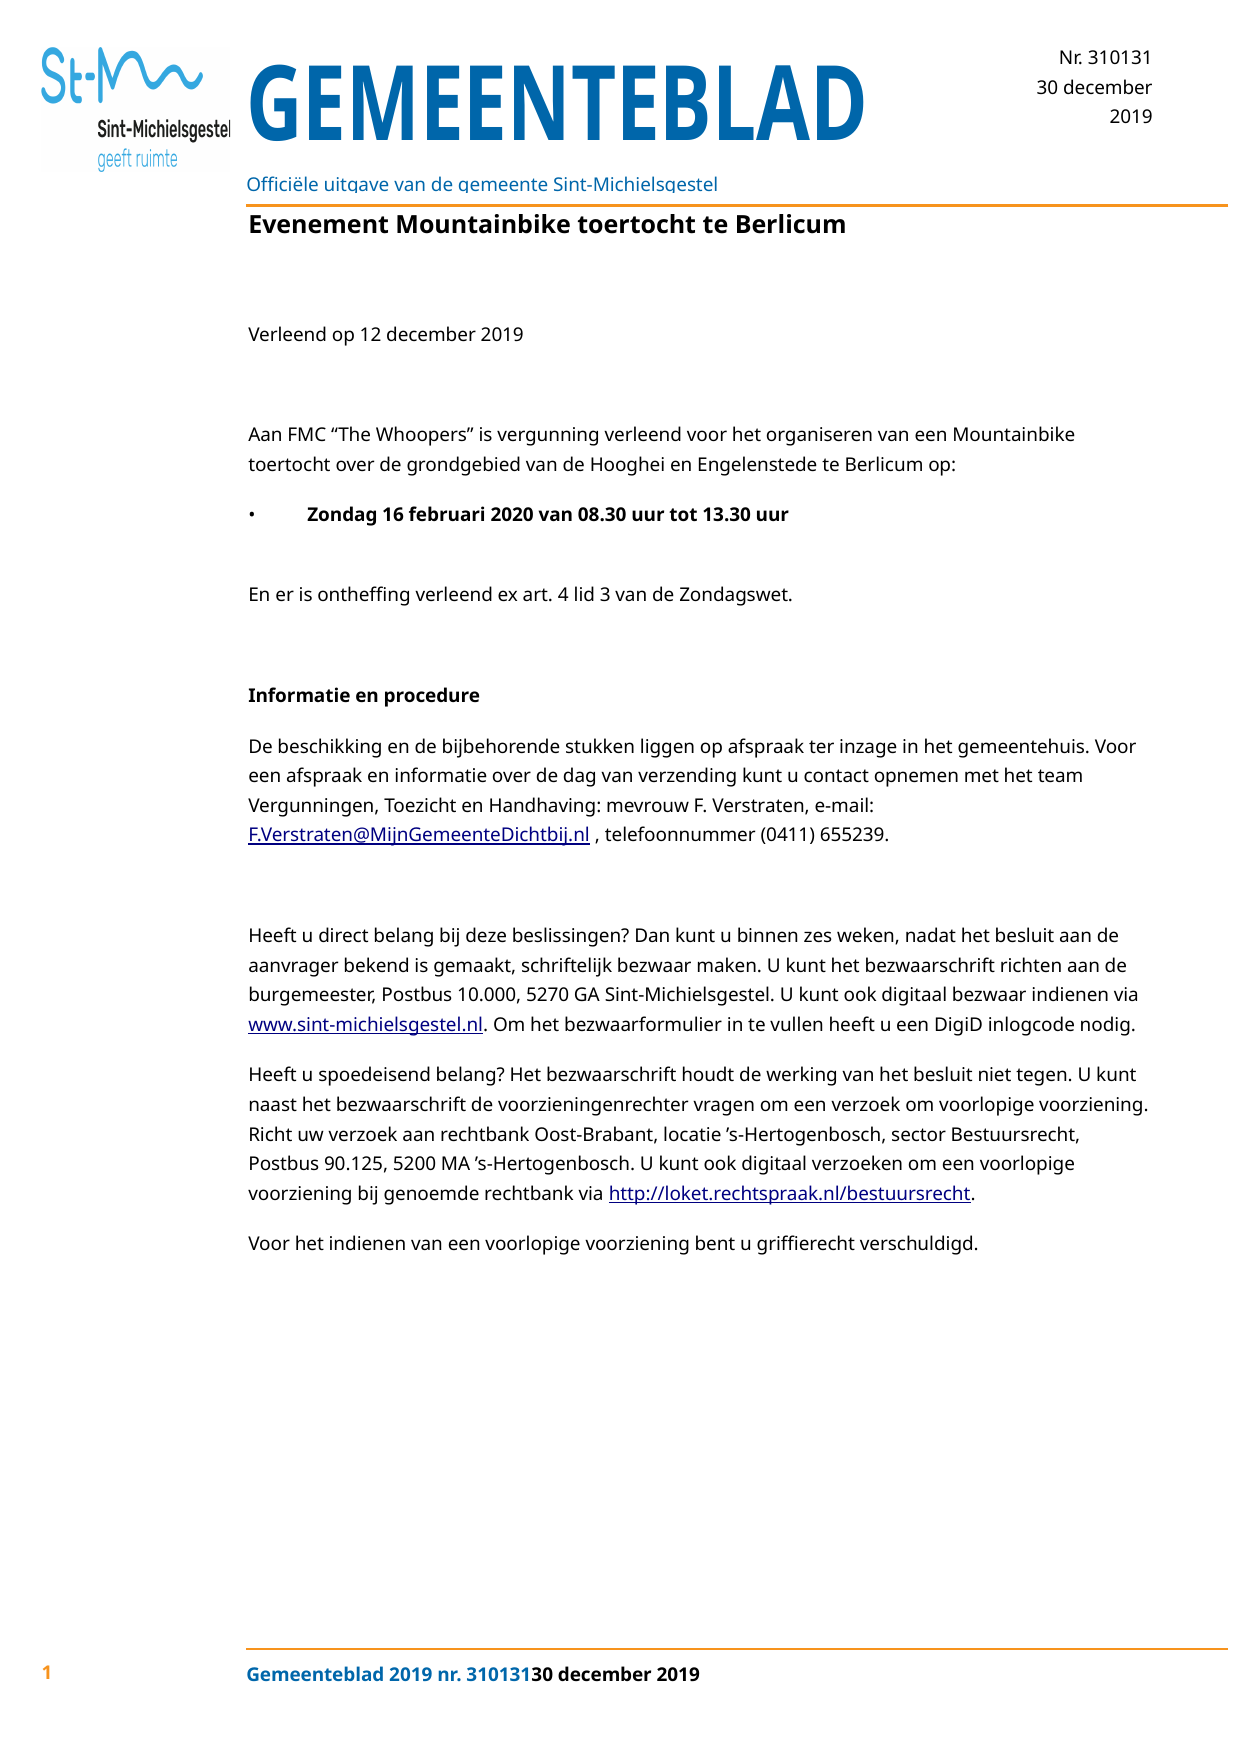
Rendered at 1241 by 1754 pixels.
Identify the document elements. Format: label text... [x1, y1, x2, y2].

text De beschikking en de bijbehorende stukken liggen op afspraak ter inzage in het gemeentehuis. Voor een afspraak en informatie over de dag van verzending kunt u contact opnemen met het team Vergunningen, Toezicht en Handhaving: mevrouw F. Verstraten, e-mail: F.Verstraten@MijnGemeenteDichtbij.nl , telefoonnummer (0411) 655239. [248, 733, 1152, 847]
text Informatie en procedure [248, 682, 1152, 708]
picture [41, 47, 231, 172]
text Voor het indienen van een voorlopige voorziening bent u griffierecht verschuldigd. [248, 1230, 1152, 1256]
text Heeft u spoedeisend belang? Het bezwaarschrift houdt de werking van het besluit niet tegen. U kunt naast het bezwaarschrift de voorzieningenrechter vragen om een verzoek om voorlopige voorziening. Richt uw verzoek aan rechtbank Oost-Brabant, locatie ’s-Hertogenbosch, sector Bestuursrecht, Postbus 90.125, 5200 MA ’s-Hertogenbosch. U kunt ook digitaal verzoeken om een voorlopige voorziening bij genoemde rechtbank via http://loket.rechtspraak.nl/bestuursrecht. [248, 1062, 1152, 1206]
text Verleend op 12 december 2019 [248, 321, 1152, 346]
text Evenement Mountainbike toertocht te Berlicum [248, 207, 1152, 241]
text En er is ontheffing verleend ex art. 4 lid 3 van de Zondagswet. [248, 582, 1152, 607]
text Aan FMC “The Whoopers” is vergunning verleend voor het organiseren van een Mountainbike toertocht over de grondgebied van de Hooghei en Engelenstede te Berlicum op: [248, 422, 1152, 477]
text Heeft u direct belang bij deze beslissingen? Dan kunt u binnen zes weken, nadat het besluit aan de aanvrager bekend is gemaakt, schriftelijk bezwaar maken. U kunt het bezwaarschrift richten aan de burgemeester, Postbus 10.000, 5270 GA Sint-Michielsgestel. U kunt ook digitaal bezwaar indienen via www.sint-michielsgestel.nl. Om het bezwaarformulier in te vullen heeft u een DigiD inlogcode nodig. [248, 922, 1152, 1037]
list Zondag 16 februari 2020 van 08.30 uur tot 13.30 uur [248, 502, 1152, 527]
